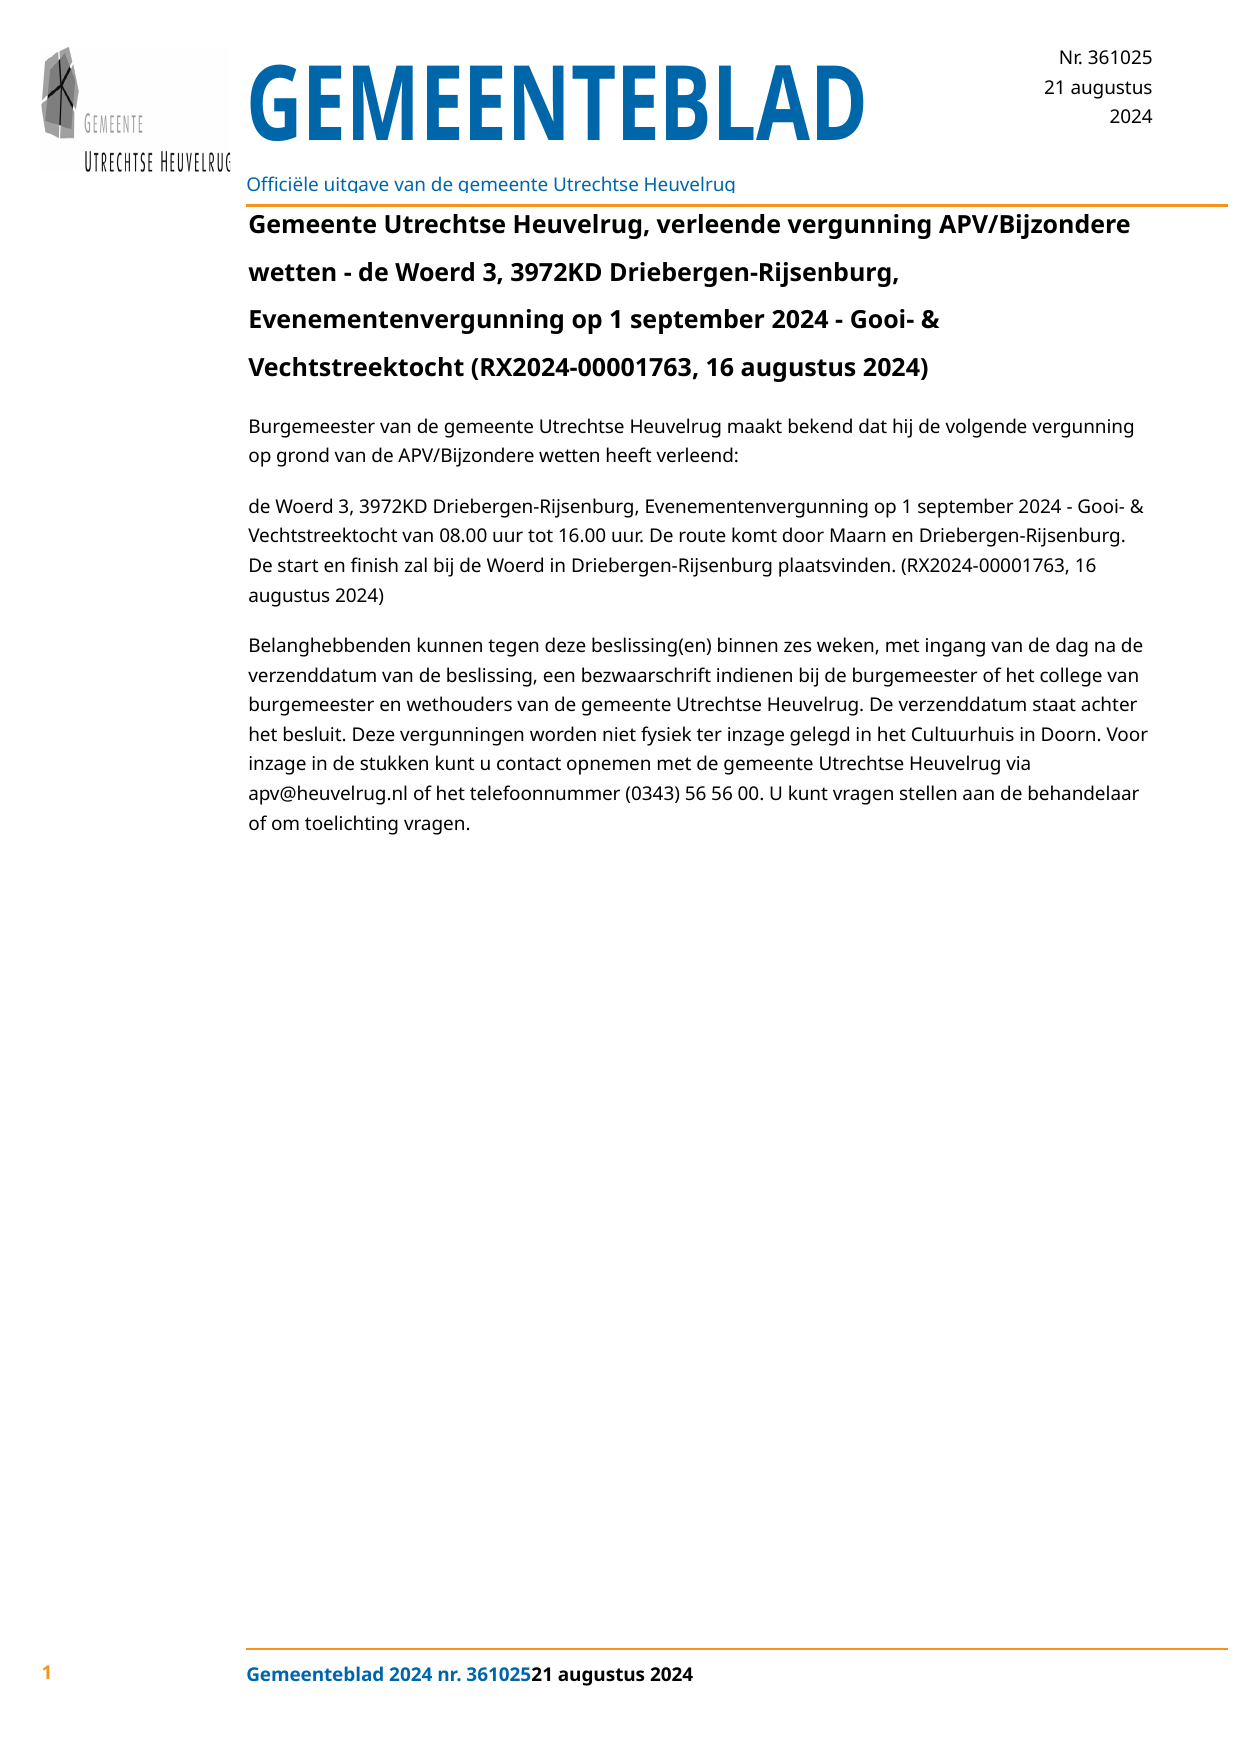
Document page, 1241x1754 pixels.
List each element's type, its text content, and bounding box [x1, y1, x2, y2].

text Belanghebbenden kunnen tegen deze beslissing(en) binnen zes weken, met ingang van de dag na de verzenddatum van de beslissing, een bezwaarschrift indienen bij de burgemeester of het college van burgemeester en wethouders van de gemeente Utrechtse Heuvelrug. De verzenddatum staat achter het besluit. Deze vergunningen worden niet fysiek ter inzage gelegd in het Cultuurhuis in Doorn. Voor inzage in de stukken kunt u contact opnemen met de gemeente Utrechtse Heuvelrug via apv@heuvelrug.nl of het telefoonnummer (0343) 56 56 00. U kunt vragen stellen aan de behandelaar of om toelichting vragen. [248, 632, 1152, 836]
picture [41, 47, 231, 172]
text Gemeente Utrechtse Heuvelrug, verleende vergunning APV/Bijzondere wetten - de Woerd 3, 3972KD Driebergen-Rijsenburg, Evenementenvergunning op 1 september 2024 - Gooi- & Vechtstreektocht (RX2024-00001763, 16 augustus 2024) [248, 207, 1152, 384]
text Burgemeester van de gemeente Utrechtse Heuvelrug maakt bekend dat hij de volgende vergunning op grond van de APV/Bijzondere wetten heeft verleend: [248, 413, 1152, 468]
text de Woerd 3, 3972KD Driebergen-Rijsenburg, Evenementenvergunning op 1 september 2024 - Gooi- & Vechtstreektocht van 08.00 uur tot 16.00 uur. De route komt door Maarn en Driebergen-Rijsenburg. De start en finish zal bij de Woerd in Driebergen-Rijsenburg plaatsvinden. (RX2024-00001763, 16 augustus 2024) [248, 493, 1152, 608]
